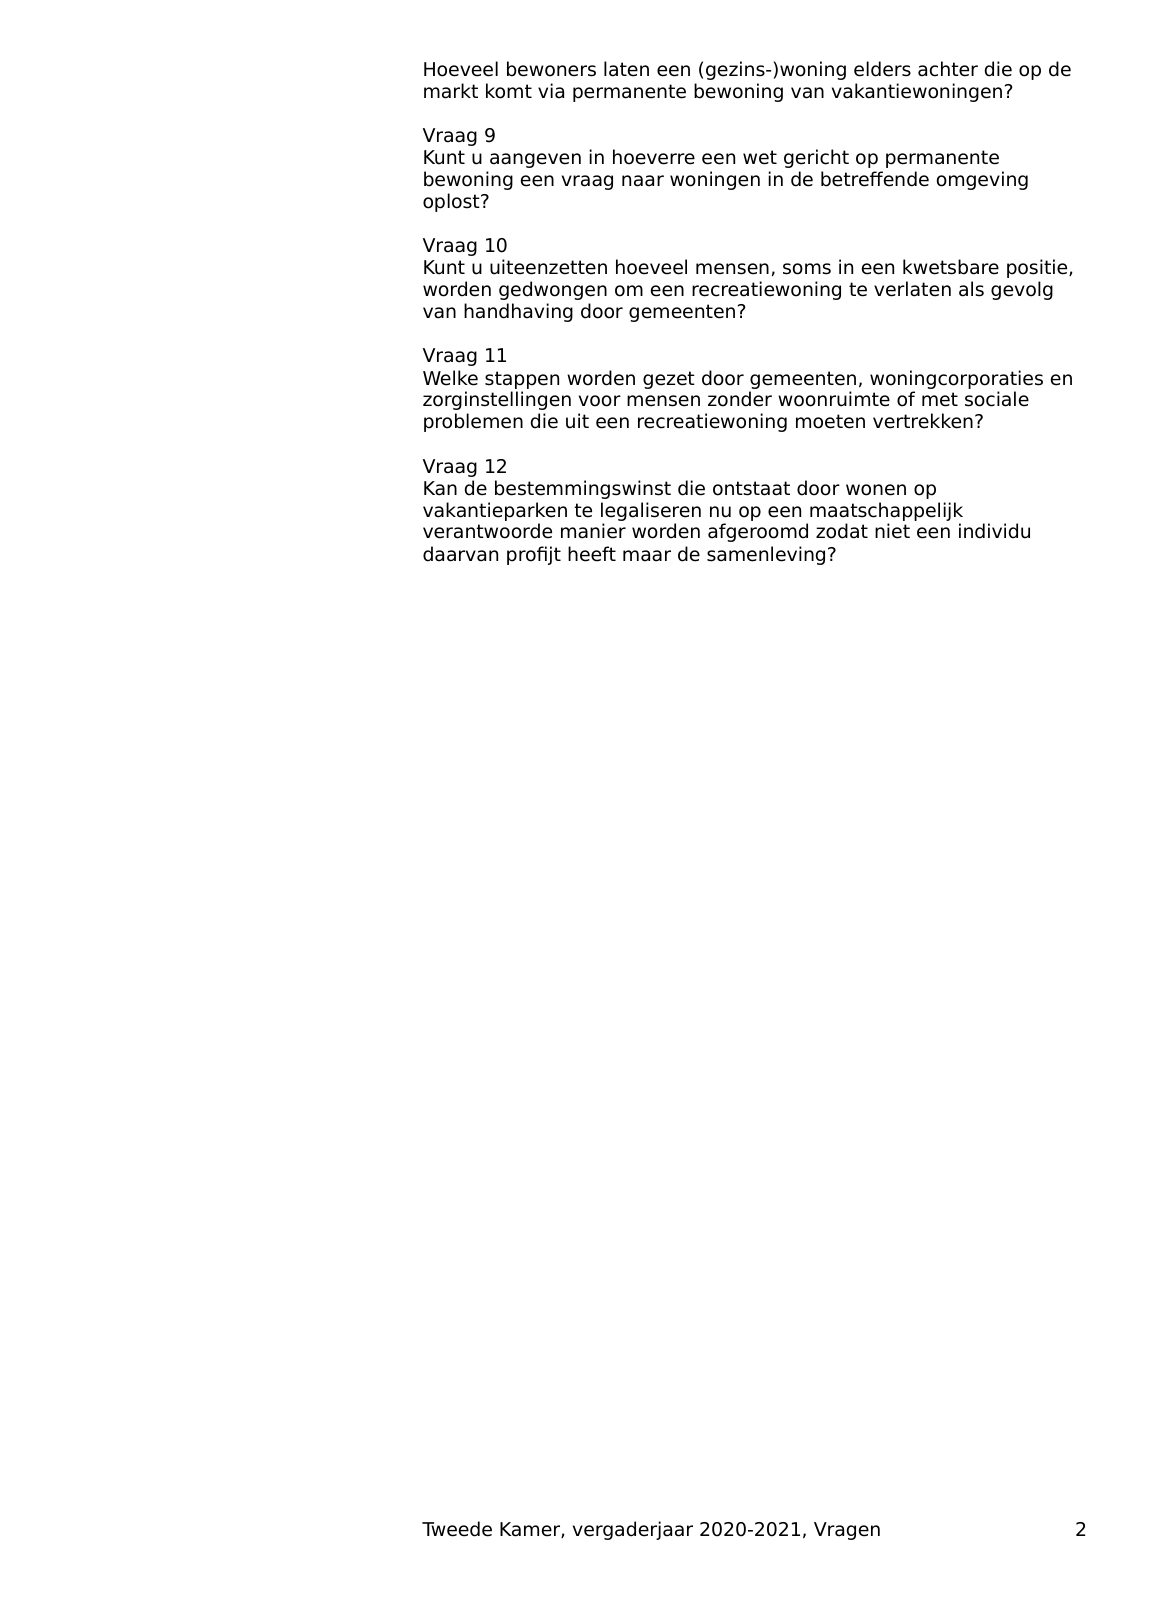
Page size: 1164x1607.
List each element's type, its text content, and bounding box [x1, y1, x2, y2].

text Kunt u uiteenzetten hoeveel mensen, soms in een kwetsbare positie, worden gedwongen om een recreatiewoning te verlaten als gevolg van handhaving door gemeenten? [422, 257, 1087, 323]
text Vraag 9 [422, 125, 1087, 147]
text Welke stappen worden gezet door gemeenten, woningcorporaties en zorginstellingen voor mensen zonder woonruimte of met sociale problemen die uit een recreatiewoning moeten vertrekken? [422, 367, 1087, 433]
text Kan de bestemmingswinst die ontstaat door wonen op vakantieparken te legaliseren nu op een maatschappelijk verantwoorde manier worden afgeroomd zodat niet een individu daarvan profijt heeft maar de samenleving? [422, 477, 1087, 565]
text Vraag 10 [422, 235, 1087, 257]
text Hoeveel bewoners laten een (gezins-)woning elders achter die op de markt komt via permanente bewoning van vakantiewoningen? [422, 59, 1087, 103]
text Vraag 11 [422, 345, 1087, 367]
text Vraag 12 [422, 456, 1087, 477]
text Kunt u aangeven in hoeverre een wet gericht op permanente bewoning een vraag naar woningen in de betreffende omgeving oplost? [422, 147, 1087, 213]
